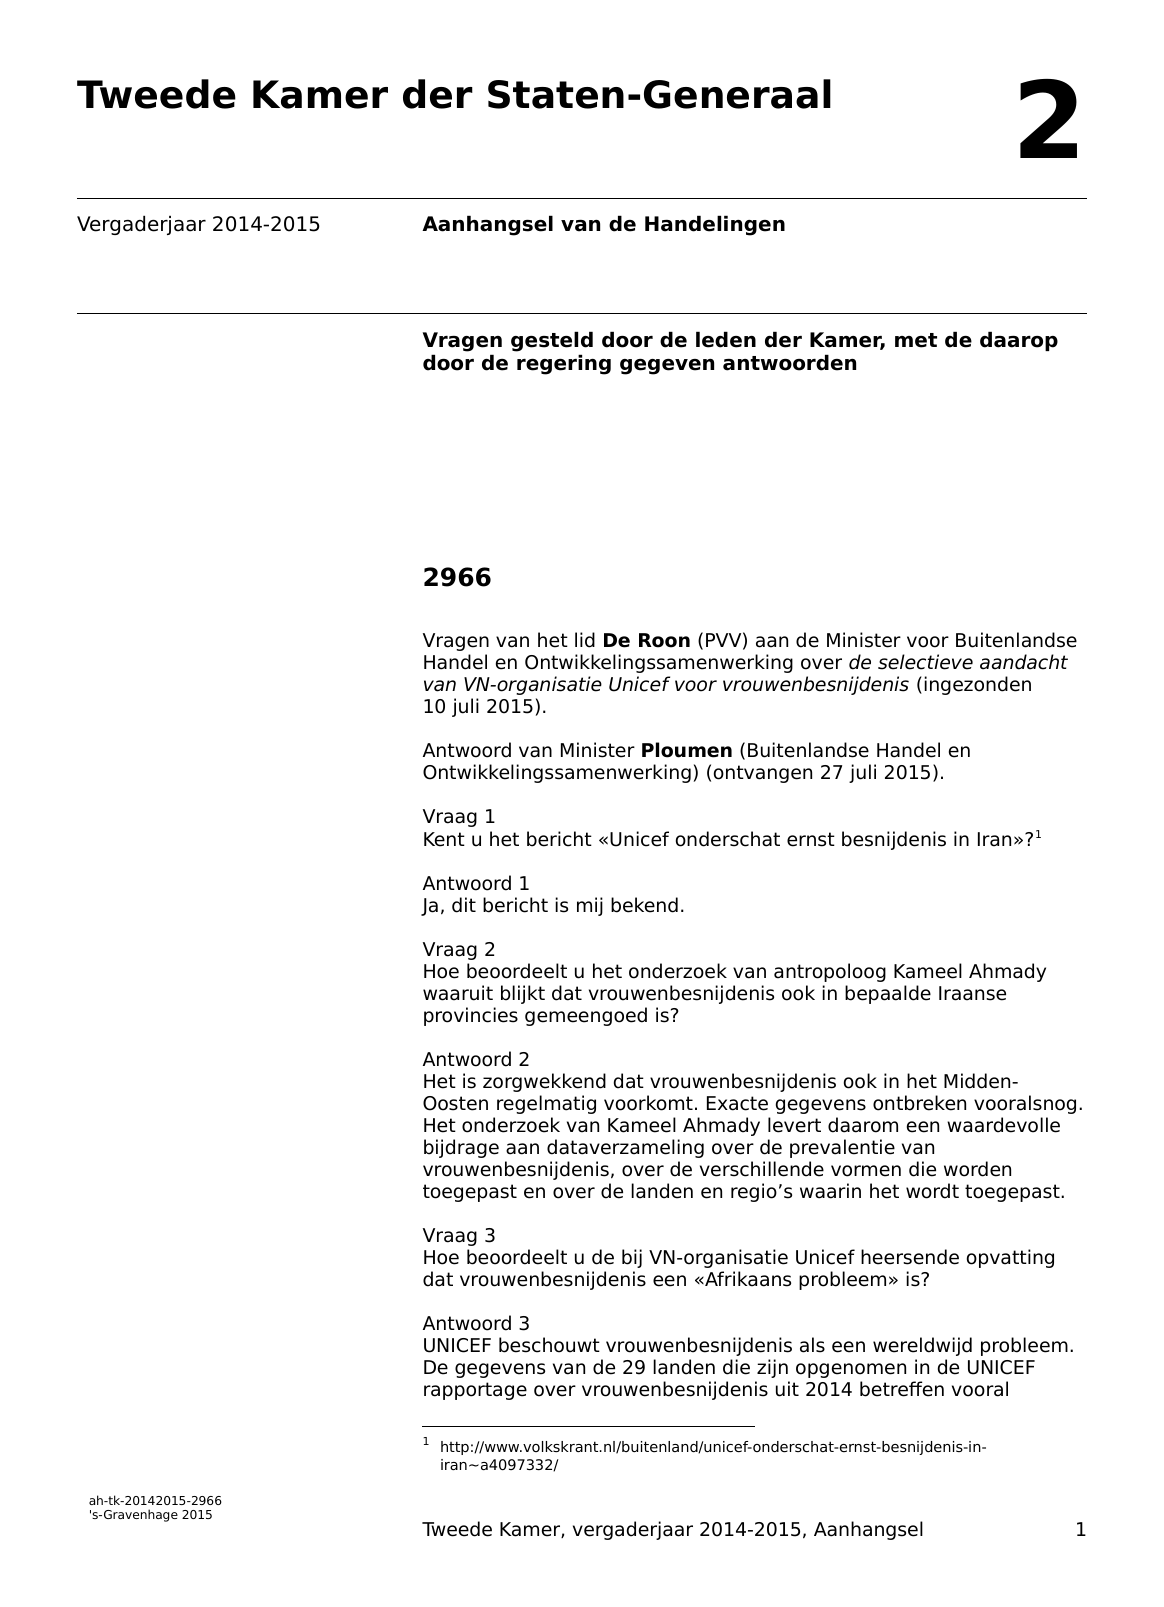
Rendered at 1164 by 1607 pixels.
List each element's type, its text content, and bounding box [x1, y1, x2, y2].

text Hoe beoordeelt u de bij VN-organisatie Unicef heersende opvatting dat vrouwenbesnijdenis een «Afrikaans probleem» is? [422, 1247, 1087, 1291]
text Kent u het bericht «Unicef onderschat ernst besnijdenis in Iran»? [422, 828, 1087, 850]
table_header Tweede Kamer der Staten-Generaal [77, 59, 886, 198]
text Hoe beoordeelt u het onderzoek van antropoloog Kameel Ahmady waaruit blijkt dat vrouwenbesnijdenis ook in bepaalde Iraanse provincies gemeengoed is? [422, 961, 1087, 1027]
text Antwoord 2 [422, 1049, 1087, 1071]
text http://www.volkskrant.nl/buitenland/unicef-onderschat-ernst-besnijdenis-in-iran~a4097332/ [422, 1435, 1087, 1474]
text Vraag 1 [422, 806, 1087, 828]
text Ja, dit bericht is mij bekend. [422, 894, 1087, 917]
text Het is zorgwekkend dat vrouwenbesnijdenis ook in het Midden-Oosten regelmatig voorkomt. Exacte gegevens ontbreken vooralsnog. Het onderzoek van Kameel Ahmady levert daarom een waardevolle bijdrage aan dataverzameling over de prevalentie van vrouwenbesnijdenis, over de verschillende vormen die worden toegepast en over de landen en regio’s waarin het wordt toegepast. [422, 1071, 1087, 1203]
text Antwoord 3 [422, 1313, 1087, 1335]
text Antwoord 1 [422, 873, 1087, 894]
text Vraag 2 [422, 939, 1087, 961]
table_header 2 [886, 59, 1087, 198]
text UNICEF beschouwt vrouwenbesnijdenis als een wereldwijd probleem. De gegevens van de 29 landen die zijn opgenomen in de UNICEF rapportage over vrouwenbesnijdenis uit 2014 betreffen vooral [422, 1335, 1087, 1401]
table_cell Vergaderjaar 2014-2015 [77, 199, 422, 313]
table_cell Vragen gesteld door de leden der Kamer, met de daarop door de regering gegeven antwoorden [422, 314, 1087, 375]
table_cell Aanhangsel van de Handelingen [422, 199, 1087, 313]
text Antwoord van Minister Ploumen (Buitenlandse Handel en Ontwikkelingssamenwerking) (ontvangen 27 juli 2015). [422, 740, 1087, 784]
text 's-Gravenhage 2015 [88, 1508, 323, 1522]
text 2966 [422, 563, 1087, 592]
table_cell [77, 314, 422, 375]
text Vragen van het lid De Roon (PVV) aan de Minister voor Buitenlandse Handel en Ontwikkelingssamenwerking over de selectieve aandacht van VN-organisatie Unicef voor vrouwenbesnijdenis (ingezonden 10 juli 2015). [422, 630, 1087, 718]
text Vraag 3 [422, 1225, 1087, 1247]
text ah-tk-20142015-2966 [88, 1494, 323, 1508]
